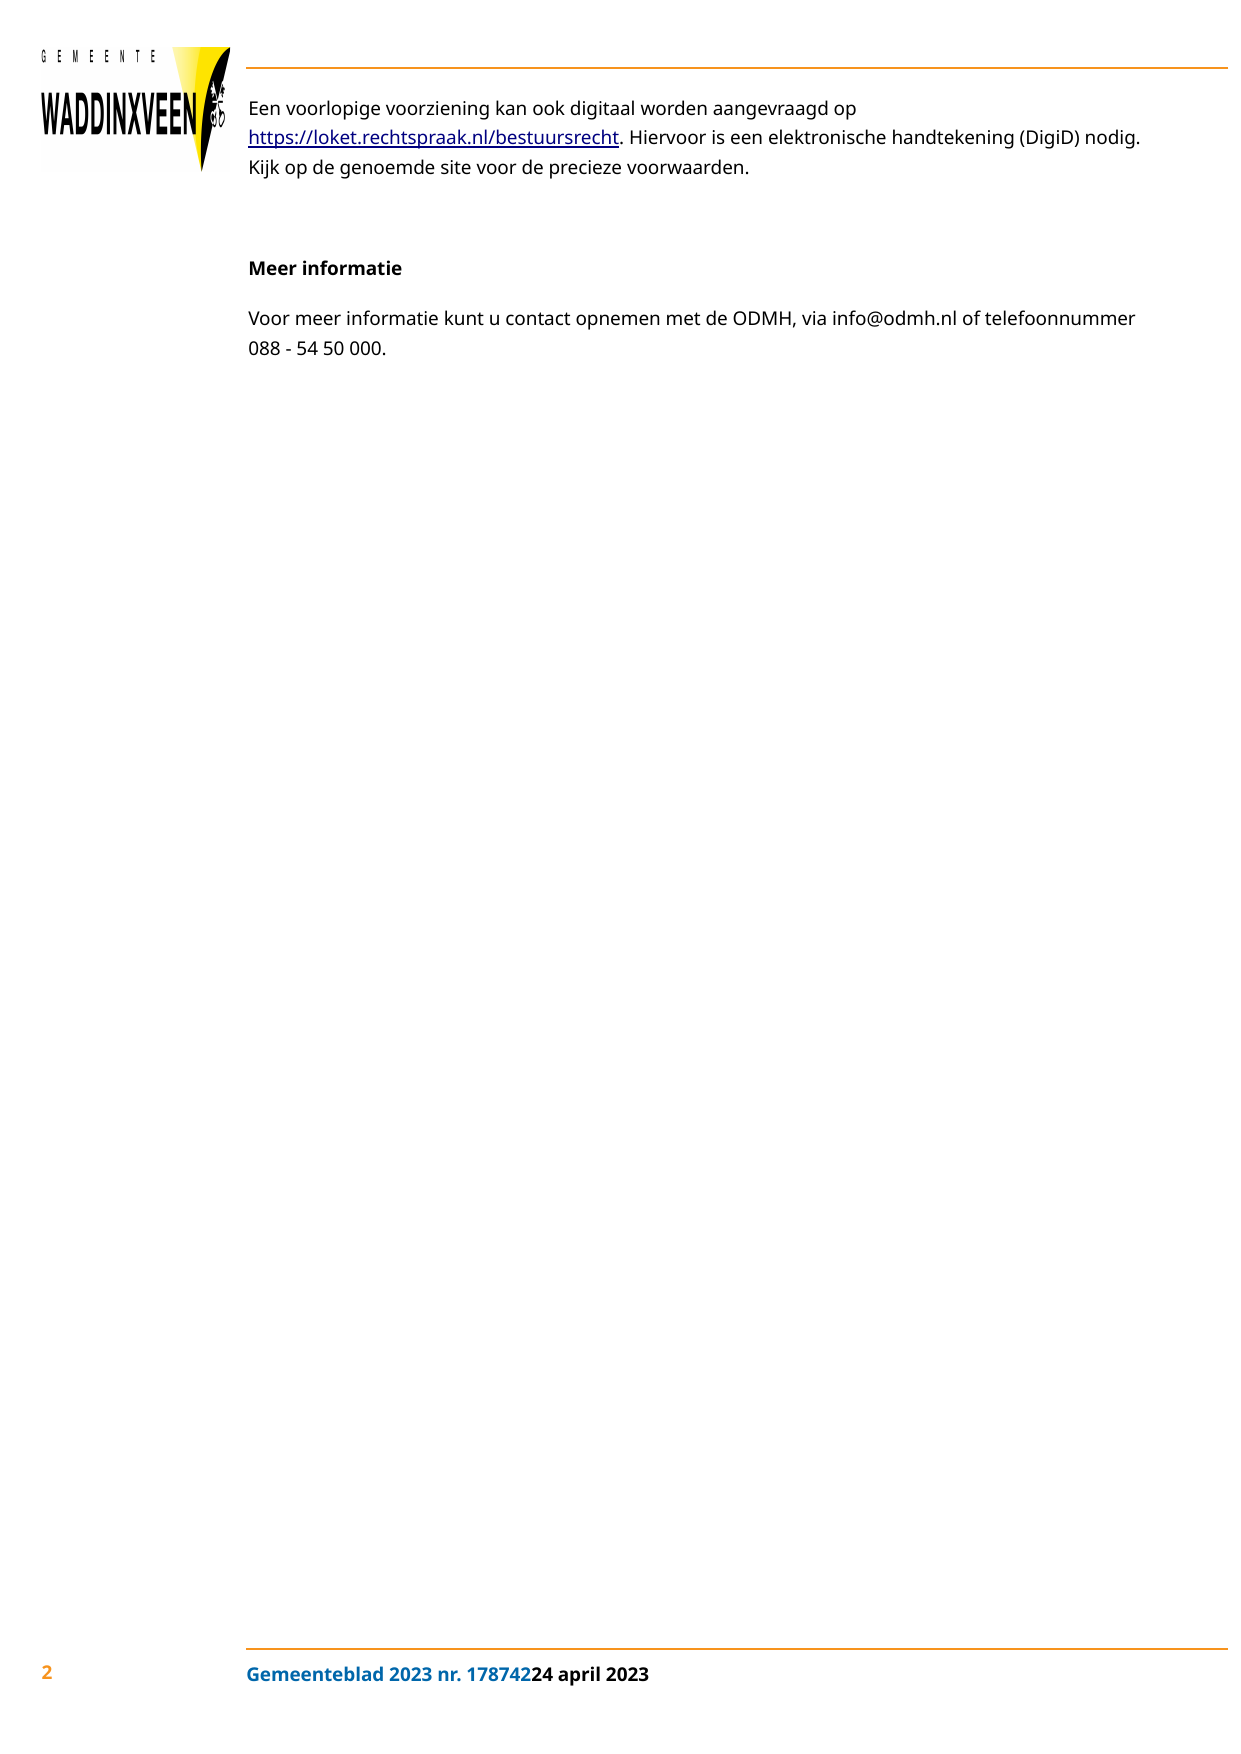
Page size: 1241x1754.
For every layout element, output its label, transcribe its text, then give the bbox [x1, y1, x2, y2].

text Een voorlopige voorziening kan ook digitaal worden aangevraagd op https://loket.rechtspraak.nl/bestuursrecht. Hiervoor is een elektronische handtekening (DigiD) nodig. Kijk op de genoemde site voor de precieze voorwaarden. [248, 95, 1152, 180]
text Voor meer informatie kunt u contact opnemen met de ODMH, via info@odmh.nl of telefoonnummer 088 - 54 50 000. [248, 305, 1152, 361]
text Meer informatie [248, 255, 1152, 281]
picture [41, 47, 231, 172]
